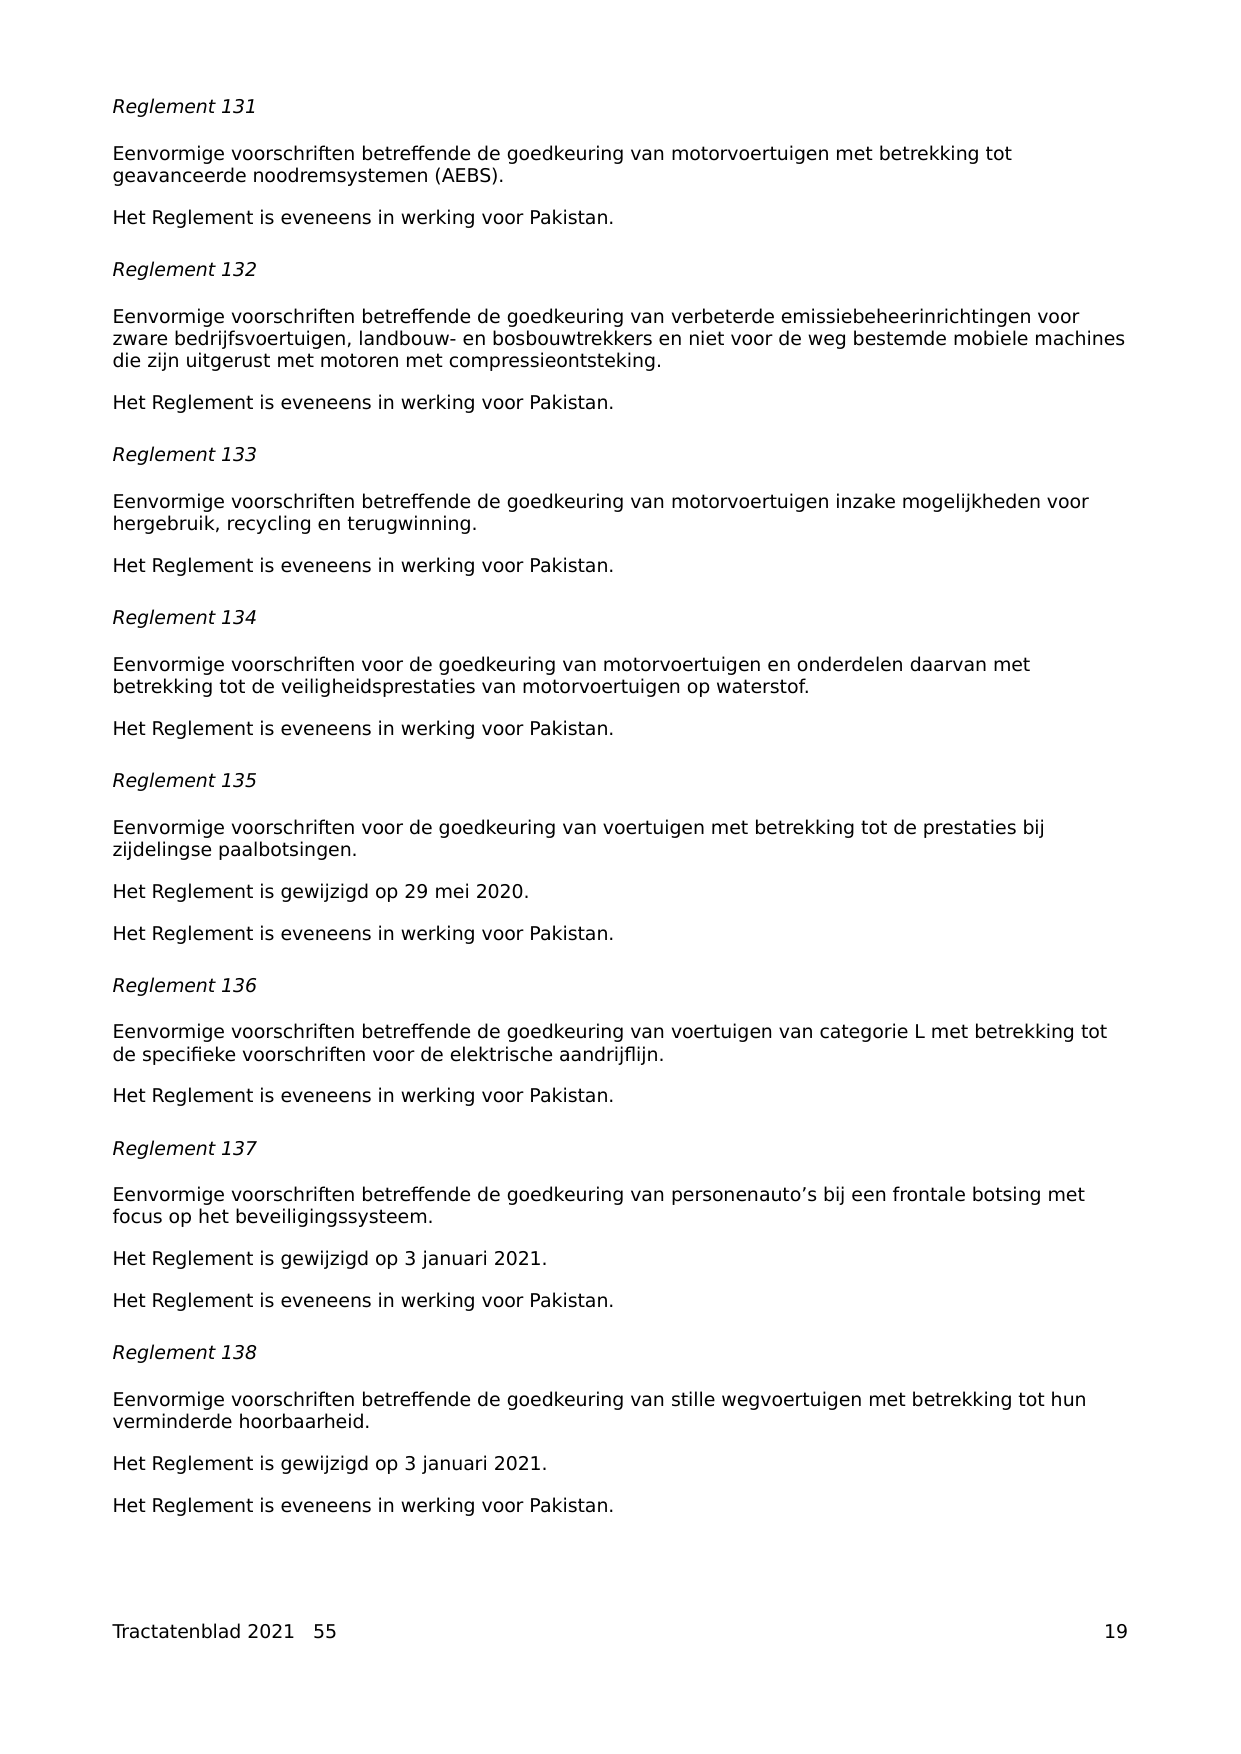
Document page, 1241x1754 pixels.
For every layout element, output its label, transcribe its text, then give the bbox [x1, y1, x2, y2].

subtitle Reglement 134 [112, 607, 1128, 629]
subtitle Reglement 135 [112, 769, 1128, 792]
text Eenvormige voorschriften betreffende de goedkeuring van stille wegvoertuigen met betrekking tot hun verminderde hoorbaarheid. [112, 1389, 1128, 1433]
subtitle Reglement 137 [112, 1137, 1128, 1159]
text Het Reglement is gewijzigd op 3 januari 2021. [112, 1248, 1128, 1270]
text Het Reglement is eveneens in werking voor Pakistan. [112, 718, 1128, 739]
text Het Reglement is gewijzigd op 3 januari 2021. [112, 1453, 1128, 1475]
text Het Reglement is eveneens in werking voor Pakistan. [112, 207, 1128, 229]
text Eenvormige voorschriften betreffende de goedkeuring van voertuigen van categorie L met betrekking tot de specifieke voorschriften voor de elektrische aandrijflijn. [112, 1021, 1128, 1065]
text Eenvormige voorschriften betreffende de goedkeuring van verbeterde emissiebeheerinrichtingen voor zware bedrijfsvoertuigen, landbouw- en bosbouwtrekkers en niet voor de weg bestemde mobiele machines die zijn uitgerust met motoren met compressieontsteking. [112, 306, 1128, 372]
text Het Reglement is eveneens in werking voor Pakistan. [112, 922, 1128, 944]
text Eenvormige voorschriften voor de goedkeuring van voertuigen met betrekking tot de prestaties bij zijdelingse paalbotsingen. [112, 817, 1128, 861]
text Het Reglement is eveneens in werking voor Pakistan. [112, 1085, 1128, 1107]
subtitle Reglement 131 [112, 96, 1128, 118]
text Het Reglement is eveneens in werking voor Pakistan. [112, 555, 1128, 577]
text Het Reglement is eveneens in werking voor Pakistan. [112, 1290, 1128, 1312]
text Het Reglement is eveneens in werking voor Pakistan. [112, 1495, 1128, 1517]
subtitle Reglement 136 [112, 974, 1128, 996]
subtitle Reglement 133 [112, 444, 1128, 466]
text Eenvormige voorschriften betreffende de goedkeuring van motorvoertuigen inzake mogelijkheden voor hergebruik, recycling en terugwinning. [112, 491, 1128, 535]
text Het Reglement is gewijzigd op 29 mei 2020. [112, 881, 1128, 902]
text Het Reglement is eveneens in werking voor Pakistan. [112, 392, 1128, 414]
subtitle Reglement 132 [112, 259, 1128, 281]
subtitle Reglement 138 [112, 1342, 1128, 1364]
text Eenvormige voorschriften voor de goedkeuring van motorvoertuigen en onderdelen daarvan met betrekking tot de veiligheidsprestaties van motorvoertuigen op waterstof. [112, 654, 1128, 698]
text Eenvormige voorschriften betreffende de goedkeuring van personenauto’s bij een frontale botsing met focus op het beveiligingssysteem. [112, 1184, 1128, 1228]
text Eenvormige voorschriften betreffende de goedkeuring van motorvoertuigen met betrekking tot geavanceerde noodremsystemen (AEBS). [112, 143, 1128, 187]
